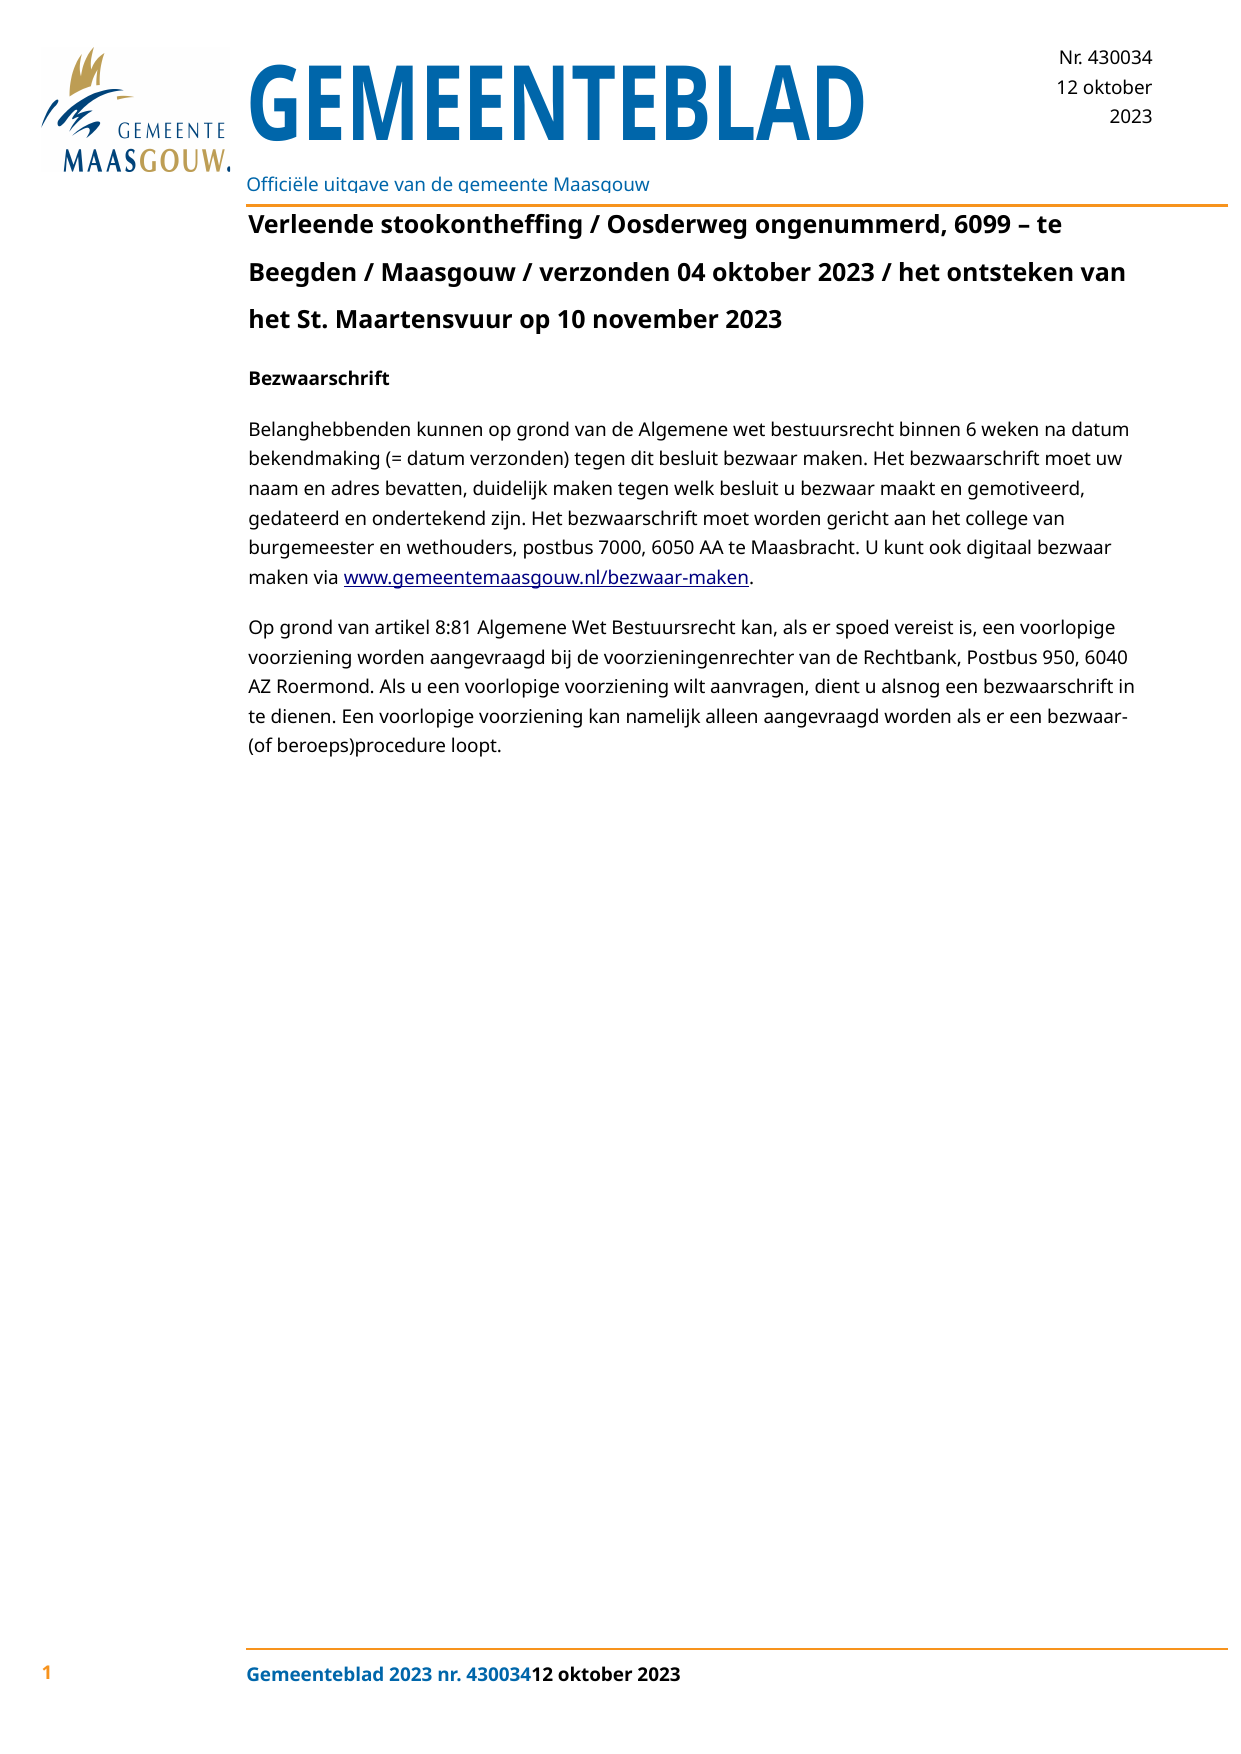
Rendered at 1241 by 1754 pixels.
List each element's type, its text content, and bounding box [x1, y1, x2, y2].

text Op grond van artikel 8:81 Algemene Wet Bestuursrecht kan, als er spoed vereist is, een voorlopige voorziening worden aangevraagd bij de voorzieningenrechter van de Rechtbank, Postbus 950, 6040 AZ Roermond. Als u een voorlopige voorziening wilt aanvragen, dient u alsnog een bezwaarschrift in te dienen. Een voorlopige voorziening kan namelijk alleen aangevraagd worden als er een bezwaar- (of beroeps)procedure loopt. [248, 614, 1152, 758]
text Bezwaarschrift [248, 366, 1152, 391]
picture [41, 47, 231, 172]
text Belanghebbenden kunnen op grond van de Algemene wet bestuursrecht binnen 6 weken na datum bekendmaking (= datum verzonden) tegen dit besluit bezwaar maken. Het bezwaarschrift moet uw naam en adres bevatten, duidelijk maken tegen welk besluit u bezwaar maakt en gemotiveerd, gedateerd en ondertekend zijn. Het bezwaarschrift moet worden gericht aan het college van burgemeester en wethouders, postbus 7000, 6050 AA te Maasbracht. U kunt ook digitaal bezwaar maken via www.gemeentemaasgouw.nl/bezwaar-maken. [248, 416, 1152, 589]
text Verleende stookontheffing / Oosderweg ongenummerd, 6099 – te Beegden / Maasgouw / verzonden 04 oktober 2023 / het ontsteken van het St. Maartensvuur op 10 november 2023 [248, 207, 1152, 336]
